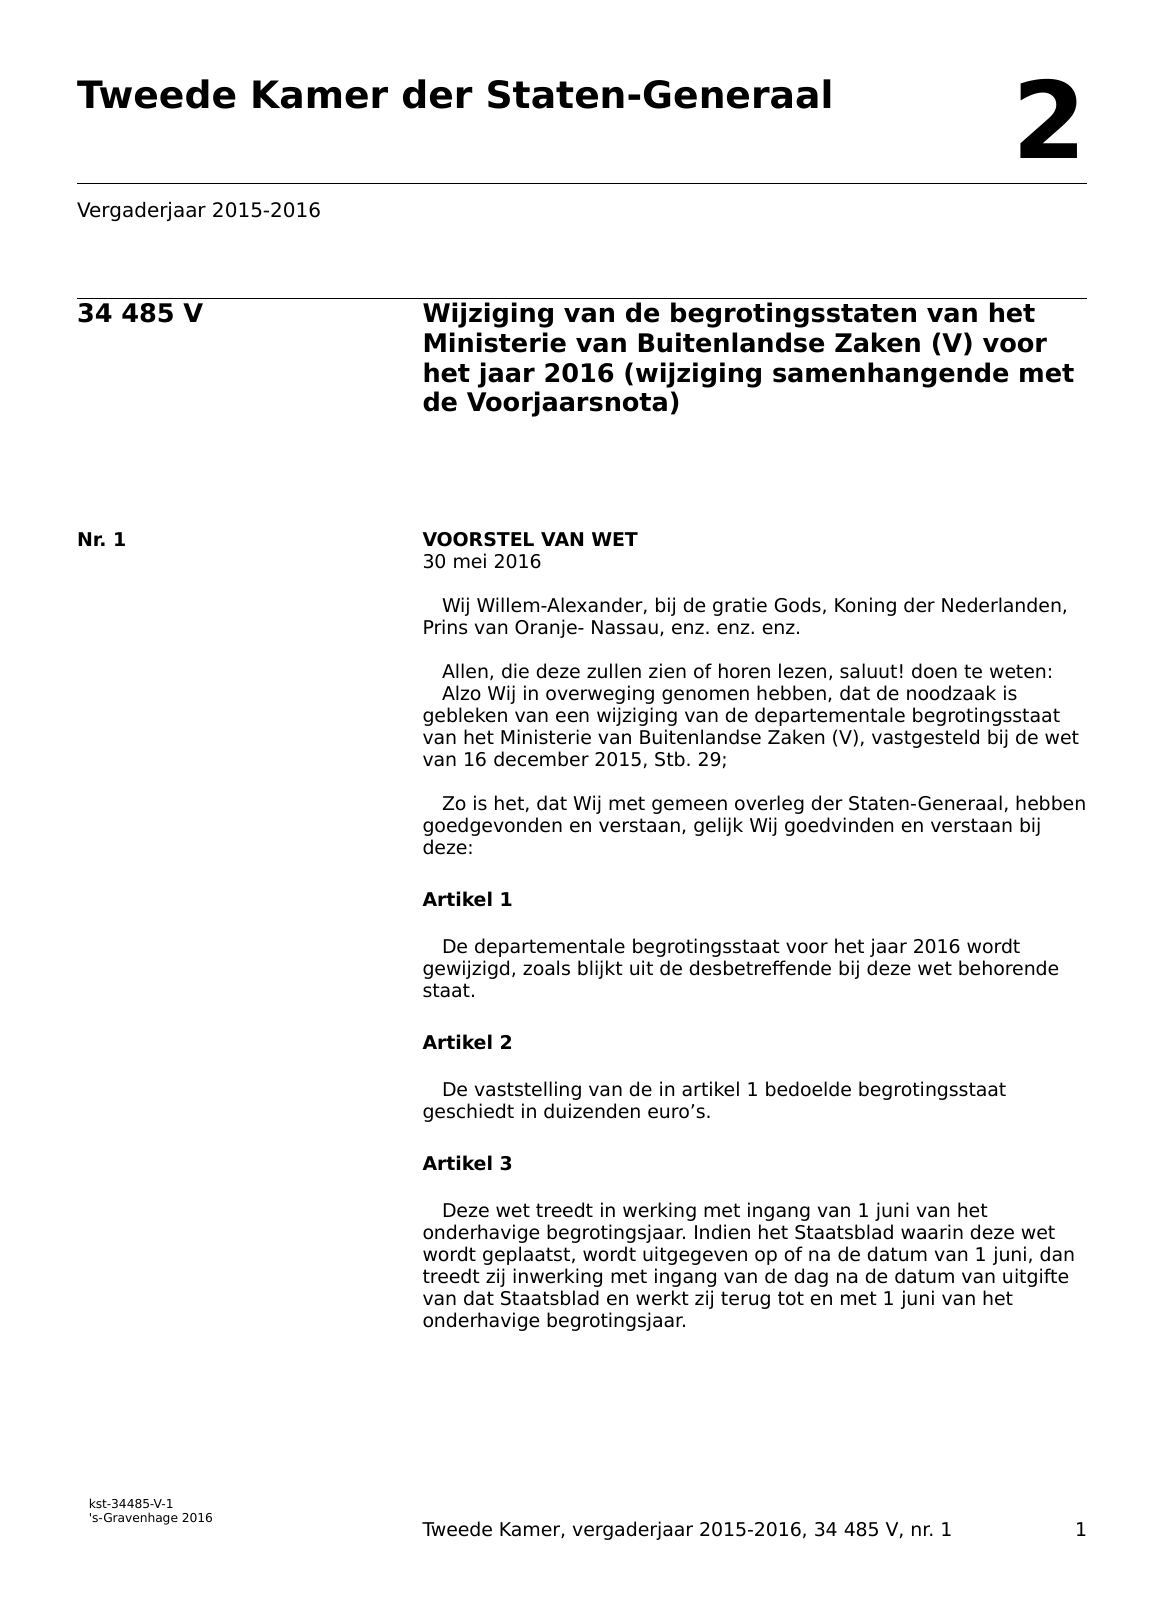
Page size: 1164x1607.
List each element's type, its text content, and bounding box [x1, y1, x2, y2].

subtitle Artikel 1 [422, 889, 1087, 911]
table_cell Vergaderjaar 2015-2016 [77, 184, 1087, 298]
text kst-34485-V-1 [88, 1497, 323, 1511]
text 30 mei 2016 [422, 551, 1087, 573]
text Deze wet treedt in werking met ingang van 1 juni van het onderhavige begrotingsjaar. Indien het Staatsblad waarin deze wet wordt geplaatst, wordt uitgegeven op of na de datum van 1 juni, dan treedt zij inwerking met ingang van de dag na de datum van uitgifte van dat Staatsblad en werkt zij terug tot en met 1 juni van het onderhavige begrotingsjaar. [422, 1200, 1087, 1332]
text Zo is het, dat Wij met gemeen overleg der Staten-Generaal, hebben goedgevonden en verstaan, gelijk Wij goedvinden en verstaan bij deze: [422, 793, 1087, 859]
table_header Tweede Kamer der Staten-Generaal [77, 59, 886, 183]
text Wij Willem-Alexander, bij de gratie Gods, Koning der Nederlanden, Prins van Oranje- Nassau, enz. enz. enz. [422, 595, 1087, 639]
text Alzo Wij in overweging genomen hebben, dat de noodzaak is gebleken van een wijziging van de departementale begrotingsstaat van het Ministerie van Buitenlandse Zaken (V), vastgesteld bij de wet van 16 december 2015, Stb. 29; [422, 683, 1087, 771]
subtitle Artikel 2 [422, 1032, 1087, 1054]
subtitle 34 485 V Wijziging van de begrotingsstaten van het Ministerie van Buitenlandse Zaken (V) voor het jaar 2016 (wijziging samenhangende met de Voorjaarsnota) [77, 299, 1087, 418]
text De departementale begrotingsstaat voor het jaar 2016 wordt gewijzigd, zoals blijkt uit de desbetreffende bij deze wet behorende staat. [422, 936, 1087, 1002]
table_header 2 [886, 59, 1087, 183]
text Allen, die deze zullen zien of horen lezen, saluut! doen te weten: [422, 661, 1087, 683]
text De vaststelling van de in artikel 1 bedoelde begrotingsstaat geschiedt in duizenden euro’s. [422, 1079, 1087, 1123]
subtitle Nr. 1 VOORSTEL VAN WET [77, 529, 1087, 551]
text 's-Gravenhage 2016 [88, 1511, 323, 1525]
subtitle Artikel 3 [422, 1153, 1087, 1175]
